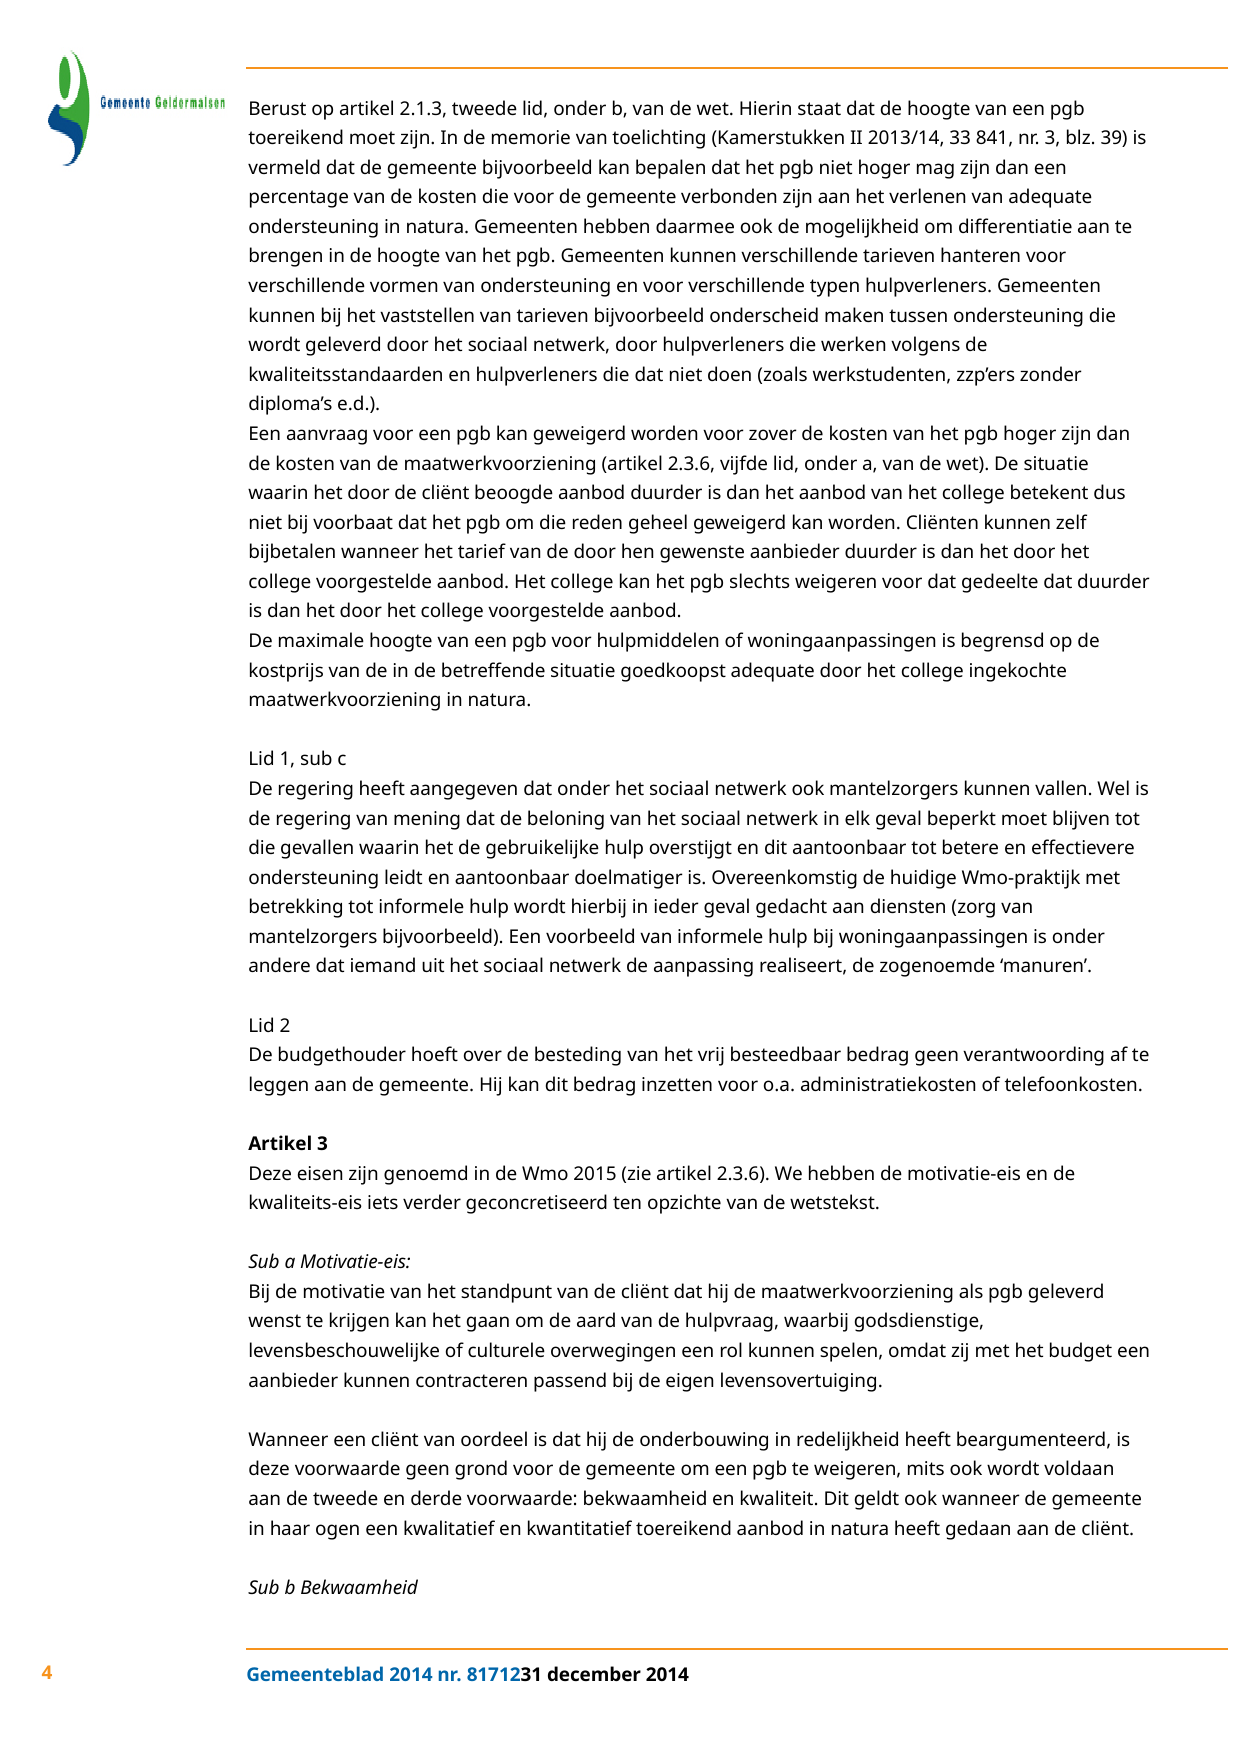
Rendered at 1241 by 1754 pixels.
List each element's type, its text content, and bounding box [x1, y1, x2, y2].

text Berust op artikel 2.1.3, tweede lid, onder b, van de wet. Hierin staat dat de hoogte van een pgb toereikend moet zijn. In de memorie van toelichting (Kamerstukken II 2013/14, 33 841, nr. 3, blz. 39) is vermeld dat de gemeente bijvoorbeeld kan bepalen dat het pgb niet hoger mag zijn dan een percentage van de kosten die voor de gemeente verbonden zijn aan het verlenen van adequate ondersteuning in natura. Gemeenten hebben daarmee ook de mogelijkheid om differentiatie aan te brengen in de hoogte van het pgb. Gemeenten kunnen verschillende tarieven hanteren voor verschillende vormen van ondersteuning en voor verschillende typen hulpverleners. Gemeenten kunnen bij het vaststellen van tarieven bijvoorbeeld onderscheid maken tussen ondersteuning die wordt geleverd door het sociaal netwerk, door hulpverleners die werken volgens de kwaliteitsstandaarden en hulpverleners die dat niet doen (zoals werkstudenten, zzp’ers zonder diploma’s e.d.). [248, 95, 1152, 416]
text De maximale hoogte van een pgb voor hulpmiddelen of woningaanpassingen is begrensd op de kostprijs van de in de betreffende situatie goedkoopst adequate door het college ingekochte maatwerkvoorziening in natura. [248, 627, 1152, 712]
text Lid 2 [248, 1012, 1152, 1038]
picture [41, 47, 231, 172]
text De budgethouder hoeft over de besteding van het vrij besteedbaar bedrag geen verantwoording af te leggen aan de gemeente. Hij kan dit bedrag inzetten voor o.a. administratiekosten of telefoonkosten. [248, 1041, 1152, 1097]
text Sub a Motivatie-eis: [248, 1248, 1152, 1274]
text De regering heeft aangegeven dat onder het sociaal netwerk ook mantelzorgers kunnen vallen. Wel is de regering van mening dat de beloning van het sociaal netwerk in elk geval beperkt moet blijven tot die gevallen waarin het de gebruikelijke hulp overstijgt en dit aantoonbaar tot betere en effectievere ondersteuning leidt en aantoonbaar doelmatiger is. Overeenkomstig de huidige Wmo-praktijk met betrekking tot informele hulp wordt hierbij in ieder geval gedacht aan diensten (zorg van mantelzorgers bijvoorbeeld). Een voorbeeld van informele hulp bij woningaanpassingen is onder andere dat iemand uit het sociaal netwerk de aanpassing realiseert, de zogenoemde ‘manuren’. [248, 775, 1152, 978]
text Bij de motivatie van het standpunt van de cliënt dat hij de maatwerkvoorziening als pgb geleverd wenst te krijgen kan het gaan om de aard van de hulpvraag, waarbij godsdienstige, levensbeschouwelijke of culturele overwegingen een rol kunnen spelen, omdat zij met het budget een aanbieder kunnen contracteren passend bij de eigen levensovertuiging. [248, 1278, 1152, 1393]
text Wanneer een cliënt van oordeel is dat hij de onderbouwing in redelijkheid heeft beargumenteerd, is deze voorwaarde geen grond voor de gemeente om een pgb te weigeren, mits ook wordt voldaan aan de tweede en derde voorwaarde: bekwaamheid en kwaliteit. Dit geldt ook wanneer de gemeente in haar ogen een kwalitatief en kwantitatief toereikend aanbod in natura heeft gedaan aan de cliënt. [248, 1426, 1152, 1541]
text Een aanvraag voor een pgb kan geweigerd worden voor zover de kosten van het pgb hoger zijn dan de kosten van de maatwerkvoorziening (artikel 2.3.6, vijfde lid, onder a, van de wet). De situatie waarin het door de cliënt beoogde aanbod duurder is dan het aanbod van het college betekent dus niet bij voorbaat dat het pgb om die reden geheel geweigerd kan worden. Cliënten kunnen zelf bijbetalen wanneer het tarief van de door hen gewenste aanbieder duurder is dan het door het college voorgestelde aanbod. Het college kan het pgb slechts weigeren voor dat gedeelte dat duurder is dan het door het college voorgestelde aanbod. [248, 420, 1152, 623]
text Deze eisen zijn genoemd in de Wmo 2015 (zie artikel 2.3.6). We hebben de motivatie-eis en de kwaliteits-eis iets verder geconcretiseerd ten opzichte van de wetstekst. [248, 1160, 1152, 1215]
text Lid 1, sub c [248, 746, 1152, 771]
text Artikel 3 [248, 1130, 1152, 1156]
text Sub b Bekwaamheid [248, 1574, 1152, 1600]
